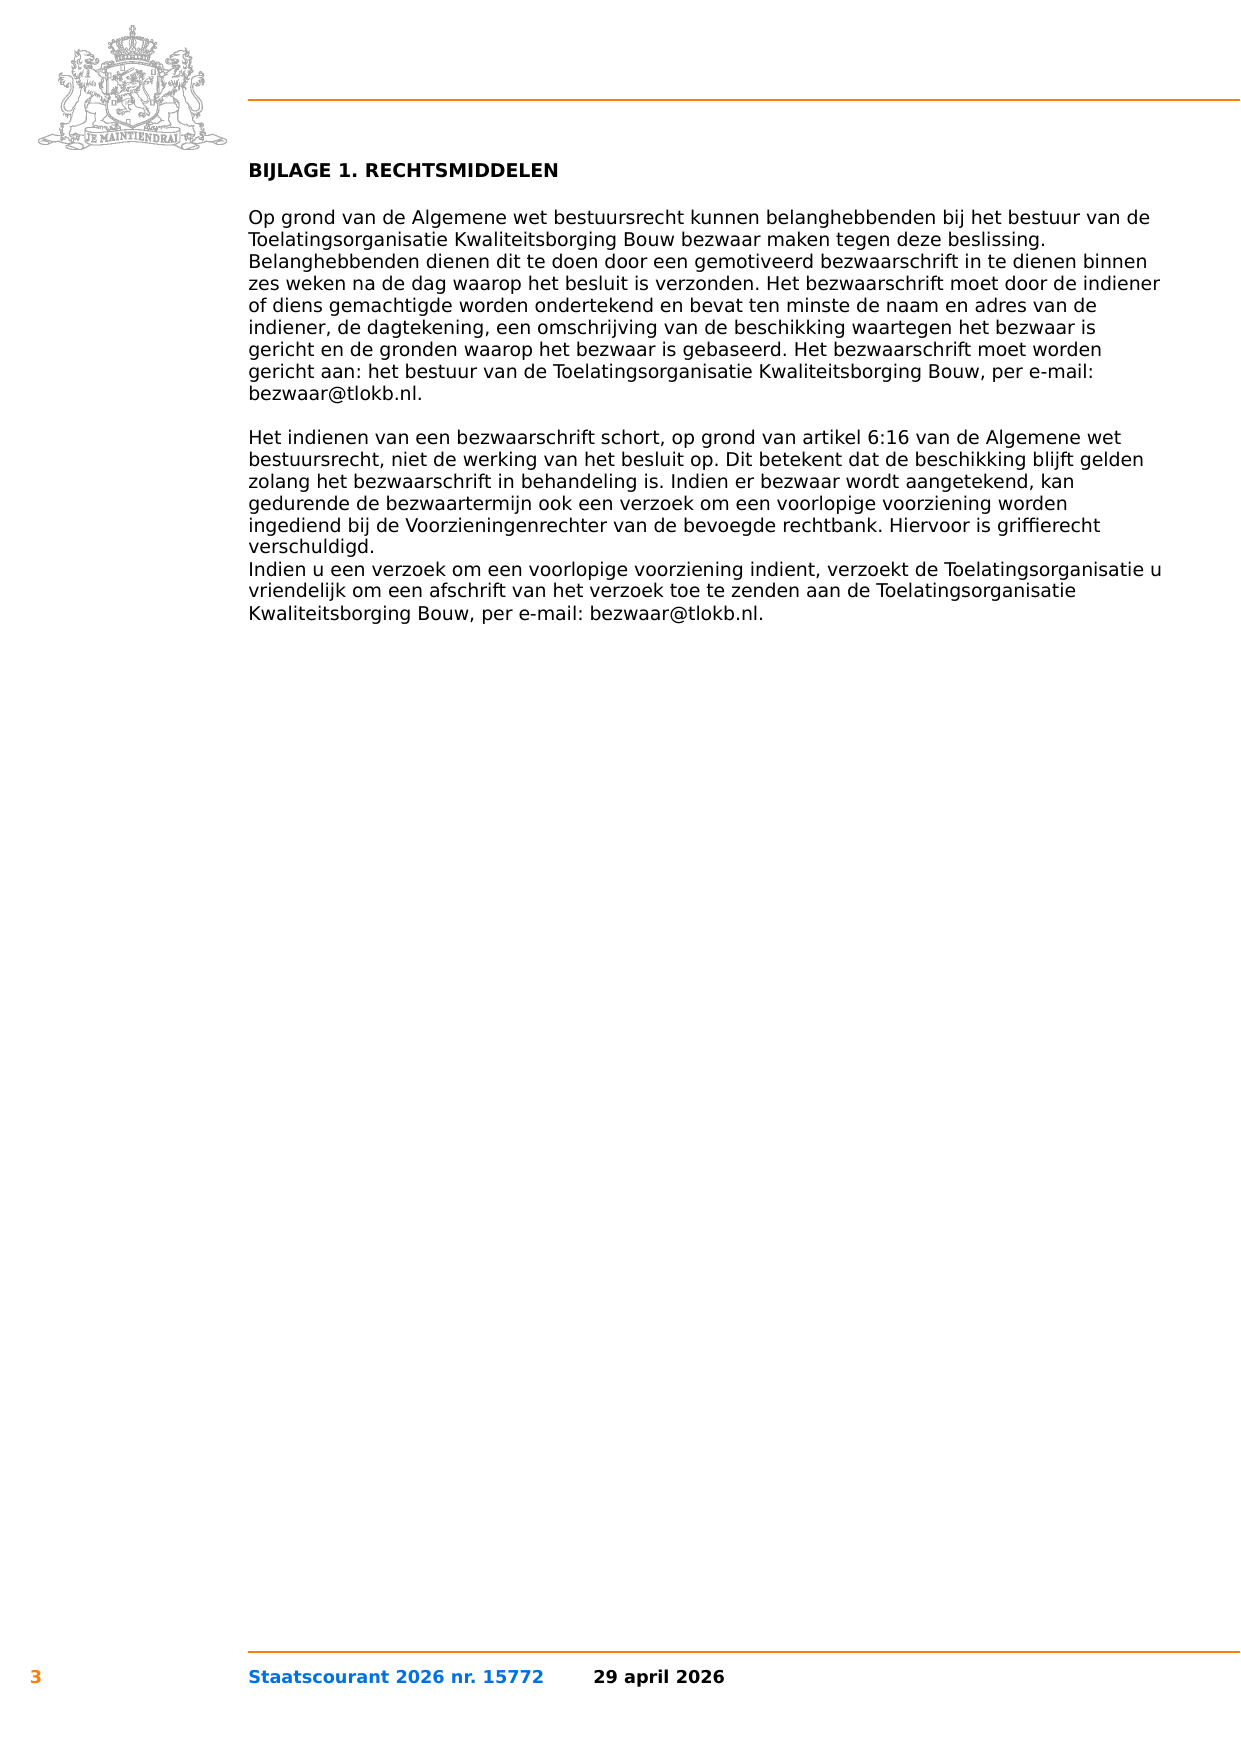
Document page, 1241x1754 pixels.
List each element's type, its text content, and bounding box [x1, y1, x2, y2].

picture [38, 25, 227, 150]
text Indien u een verzoek om een voorlopige voorziening indient, verzoekt de Toelatingsorganisatie u vriendelijk om een afschrift van het verzoek toe te zenden aan de Toelatingsorganisatie Kwaliteitsborging Bouw, per e-mail: bezwaar@tlokb.nl. [248, 558, 1163, 624]
text Op grond van de Algemene wet bestuursrecht kunnen belanghebbenden bij het bestuur van de Toelatingsorganisatie Kwaliteitsborging Bouw bezwaar maken tegen deze beslissing. Belanghebbenden dienen dit te doen door een gemotiveerd bezwaarschrift in te dienen binnen zes weken na de dag waarop het besluit is verzonden. Het bezwaarschrift moet door de indiener of diens gemachtigde worden ondertekend en bevat ten minste de naam en adres van de indiener, de dagtekening, een omschrijving van de beschikking waartegen het bezwaar is gericht en de gronden waarop het bezwaar is gebaseerd. Het bezwaarschrift moet worden gericht aan: het bestuur van de Toelatingsorganisatie Kwaliteitsborging Bouw, per e-mail: bezwaar@tlokb.nl. [248, 207, 1163, 405]
text Het indienen van een bezwaarschrift schort, op grond van artikel 6:16 van de Algemene wet bestuursrecht, niet de werking van het besluit op. Dit betekent dat de beschikking blijft gelden zolang het bezwaarschrift in behandeling is. Indien er bezwaar wordt aangetekend, kan gedurende de bezwaartermijn ook een verzoek om een voorlopige voorziening worden ingediend bij de Voorzieningenrechter van de bevoegde rechtbank. Hiervoor is griffierecht verschuldigd. [248, 427, 1163, 558]
subtitle BIJLAGE 1. RECHTSMIDDELEN [248, 160, 1163, 182]
